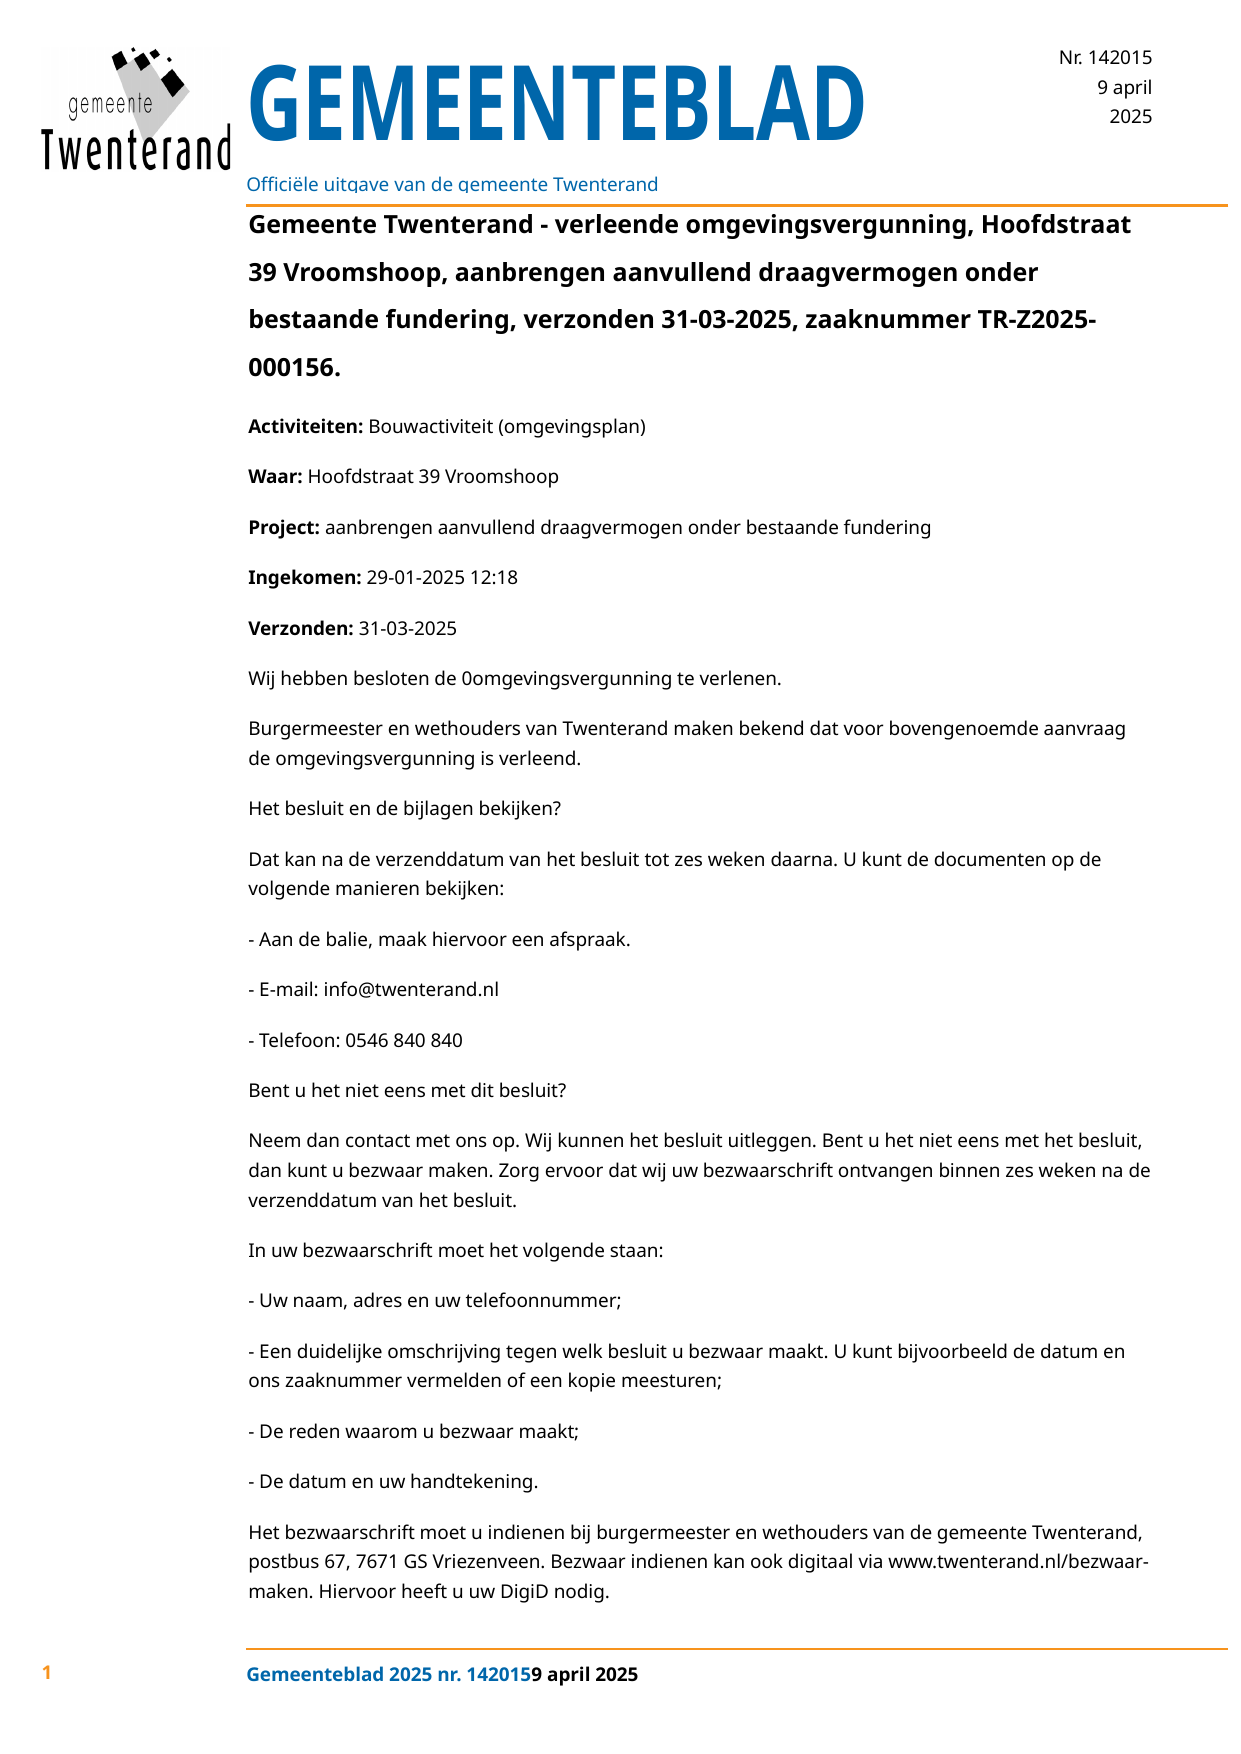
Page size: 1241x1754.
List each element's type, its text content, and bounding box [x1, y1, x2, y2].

text Het besluit en de bijlagen bekijken? [248, 796, 1152, 821]
text - Uw naam, adres en uw telefoonnummer; [248, 1288, 1152, 1313]
text Neem dan contact met ons op. Wij kunnen het besluit uitleggen. Bent u het niet eens met het besluit, dan kunt u bezwaar maken. Zorg ervoor dat wij uw bezwaarschrift ontvangen binnen zes weken na de verzenddatum van het besluit. [248, 1128, 1152, 1213]
text Ingekomen: 29-01-2025 12:18 [248, 564, 1152, 590]
text Burgermeester en wethouders van Twenterand maken bekend dat voor bovengenoemde aanvraag de omgevingsvergunning is verleend. [248, 716, 1152, 771]
text Waar: Hoofdstraat 39 Vroomshoop [248, 463, 1152, 489]
text - De reden waarom u bezwaar maakt; [248, 1418, 1152, 1444]
text Dat kan na de verzenddatum van het besluit tot zes weken daarna. U kunt de documenten op de volgende manieren bekijken: [248, 846, 1152, 901]
text Het bezwaarschrift moet u indienen bij burgermeester en wethouders van de gemeente Twenterand, postbus 67, 7671 GS Vriezenveen. Bezwaar indienen kan ook digitaal via www.twenterand.nl/bezwaar-maken. Hiervoor heeft u uw DigiD nodig. [248, 1519, 1152, 1604]
text Wij hebben besloten de 0omgevingsvergunning te verlenen. [248, 665, 1152, 691]
text - Een duidelijke omschrijving tegen welk besluit u bezwaar maakt. U kunt bijvoorbeeld de datum en ons zaaknummer vermelden of een kopie meesturen; [248, 1338, 1152, 1393]
picture [41, 47, 231, 172]
text - Aan de balie, maak hiervoor een afspraak. [248, 926, 1152, 952]
text - De datum en uw handtekening. [248, 1468, 1152, 1494]
text Gemeente Twenterand - verleende omgevingsvergunning, Hoofdstraat 39 Vroomshoop, aanbrengen aanvullend draagvermogen onder bestaande fundering, verzonden 31-03-2025, zaaknummer TR-Z2025-000156. [248, 207, 1152, 384]
text - E-mail: info@twenterand.nl [248, 976, 1152, 1002]
text Bent u het niet eens met dit besluit? [248, 1077, 1152, 1103]
text In uw bezwaarschrift moet het volgende staan: [248, 1237, 1152, 1263]
text Project: aanbrengen aanvullend draagvermogen onder bestaande fundering [248, 514, 1152, 540]
text - Telefoon: 0546 840 840 [248, 1027, 1152, 1053]
text Verzonden: 31-03-2025 [248, 615, 1152, 641]
text Activiteiten: Bouwactiviteit (omgevingsplan) [248, 413, 1152, 439]
